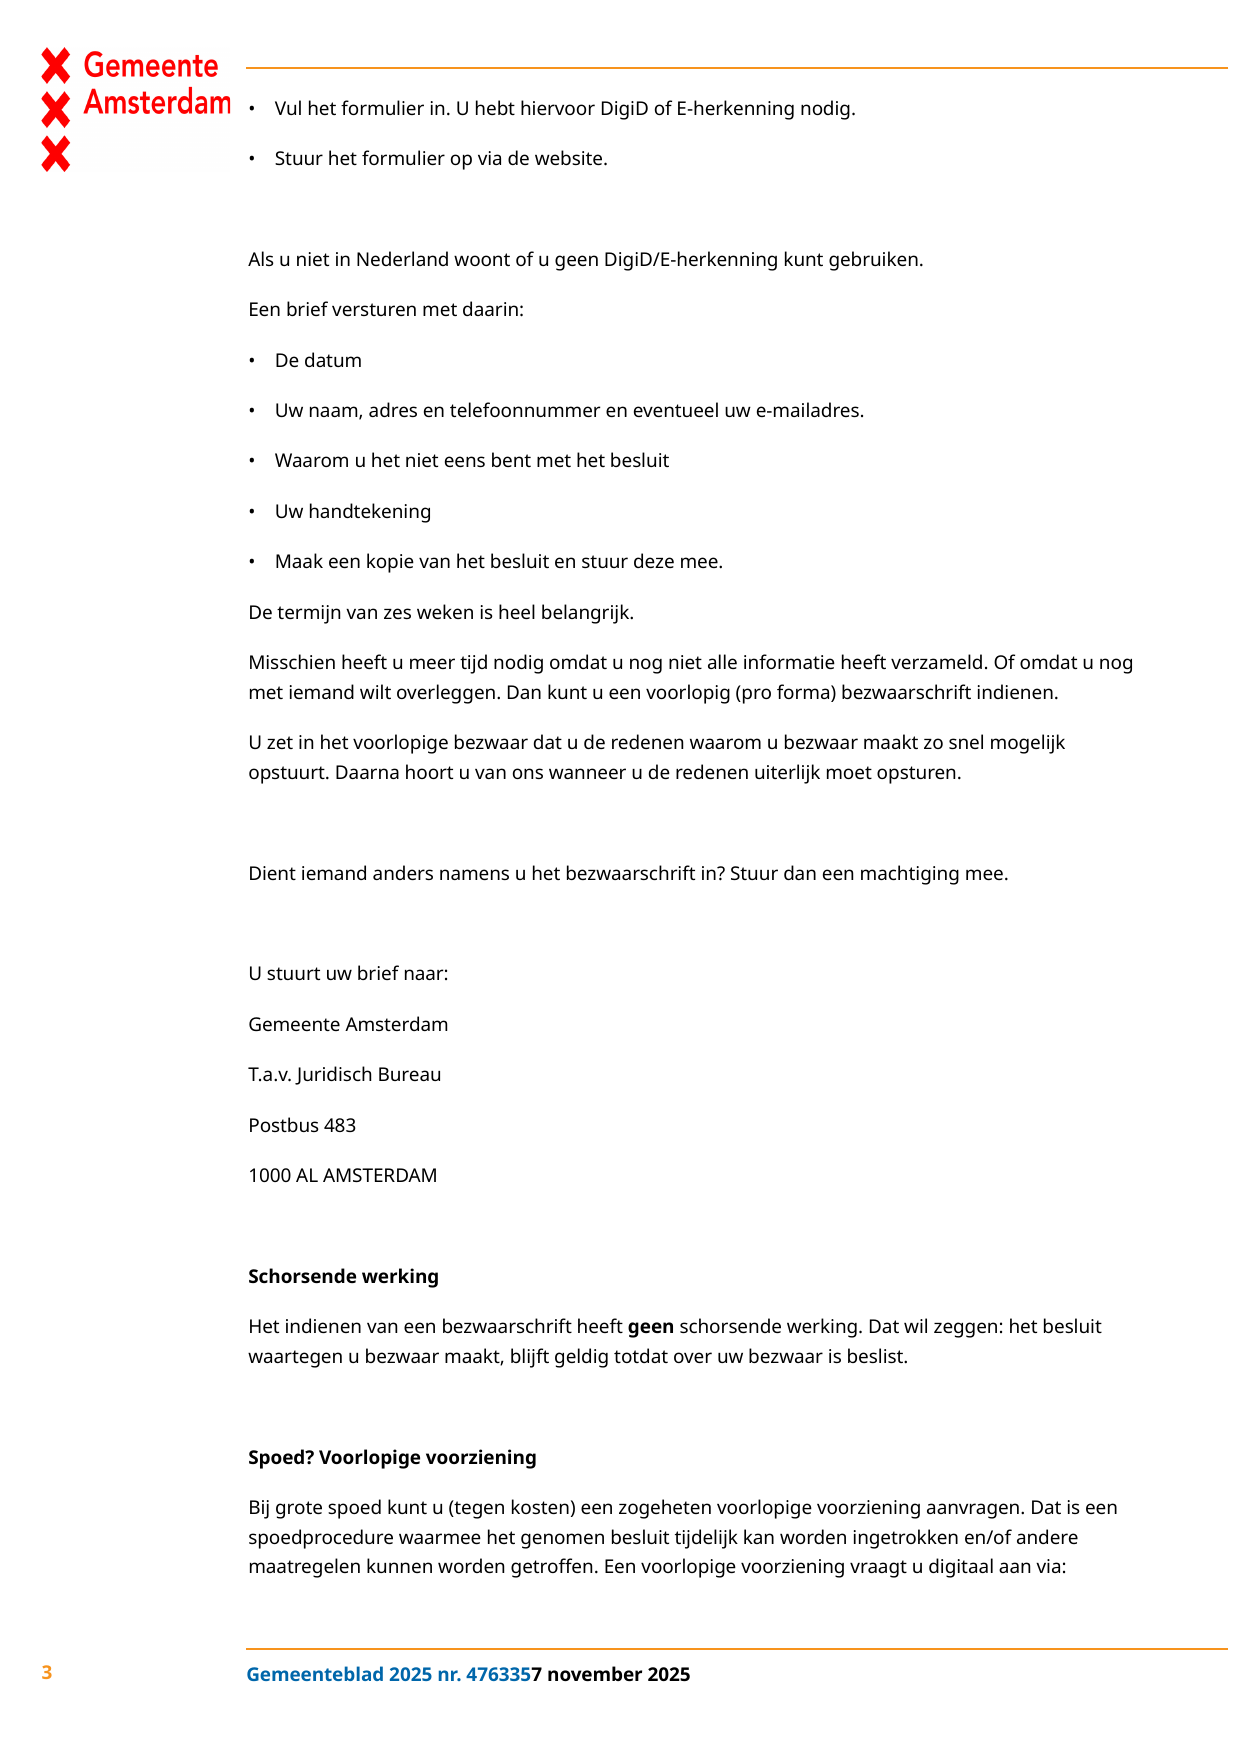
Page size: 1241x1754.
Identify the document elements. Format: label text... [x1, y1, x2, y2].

text De termijn van zes weken is heel belangrijk. [248, 599, 1152, 625]
text • Vul het formulier in. U hebt hiervoor DigiD of E-herkenning nodig. [248, 95, 1152, 121]
text Een brief versturen met daarin: [248, 296, 1152, 322]
text • De datum [248, 347, 1152, 373]
text T.a.v. Juridisch Bureau [248, 1061, 1152, 1087]
text U stuurt uw brief naar: [248, 961, 1152, 986]
text Gemeente Amsterdam [248, 1011, 1152, 1037]
text • Uw handtekening [248, 498, 1152, 524]
text Postbus 483 [248, 1112, 1152, 1138]
text Spoed? Voorlopige voorziening [248, 1444, 1152, 1470]
text U zet in het voorlopige bezwaar dat u de redenen waarom u bezwaar maakt zo snel mogelijk opstuurt. Daarna hoort u van ons wanneer u de redenen uiterlijk moet opsturen. [248, 729, 1152, 785]
text Misschien heeft u meer tijd nodig omdat u nog niet alle informatie heeft verzameld. Of omdat u nog met iemand wilt overleggen. Dan kunt u een voorlopig (pro forma) bezwaarschrift indienen. [248, 649, 1152, 705]
text Dient iemand anders namens u het bezwaarschrift in? Stuur dan een machtiging mee. [248, 860, 1152, 886]
text Schorsende werking [248, 1263, 1152, 1289]
text • Uw naam, adres en telefoonnummer en eventueel uw e-mailadres. [248, 397, 1152, 423]
picture [41, 47, 231, 172]
text • Maak een kopie van het besluit en stuur deze mee. [248, 548, 1152, 574]
text Het indienen van een bezwaarschrift heeft geen schorsende werking. Dat wil zeggen: het besluit waartegen u bezwaar maakt, blijft geldig totdat over uw bezwaar is beslist. [248, 1313, 1152, 1369]
text • Waarom u het niet eens bent met het besluit [248, 448, 1152, 473]
text • Stuur het formulier op via de website. [248, 145, 1152, 171]
text 1000 AL AMSTERDAM [248, 1162, 1152, 1188]
text Bij grote spoed kunt u (tegen kosten) een zogeheten voorlopige voorziening aanvragen. Dat is een spoedprocedure waarmee het genomen besluit tijdelijk kan worden ingetrokken en/of andere maatregelen kunnen worden getroffen. Een voorlopige voorziening vraagt u digitaal aan via: [248, 1494, 1152, 1579]
text Als u niet in Nederland woont of u geen DigiD/E-herkenning kunt gebruiken. [248, 246, 1152, 272]
